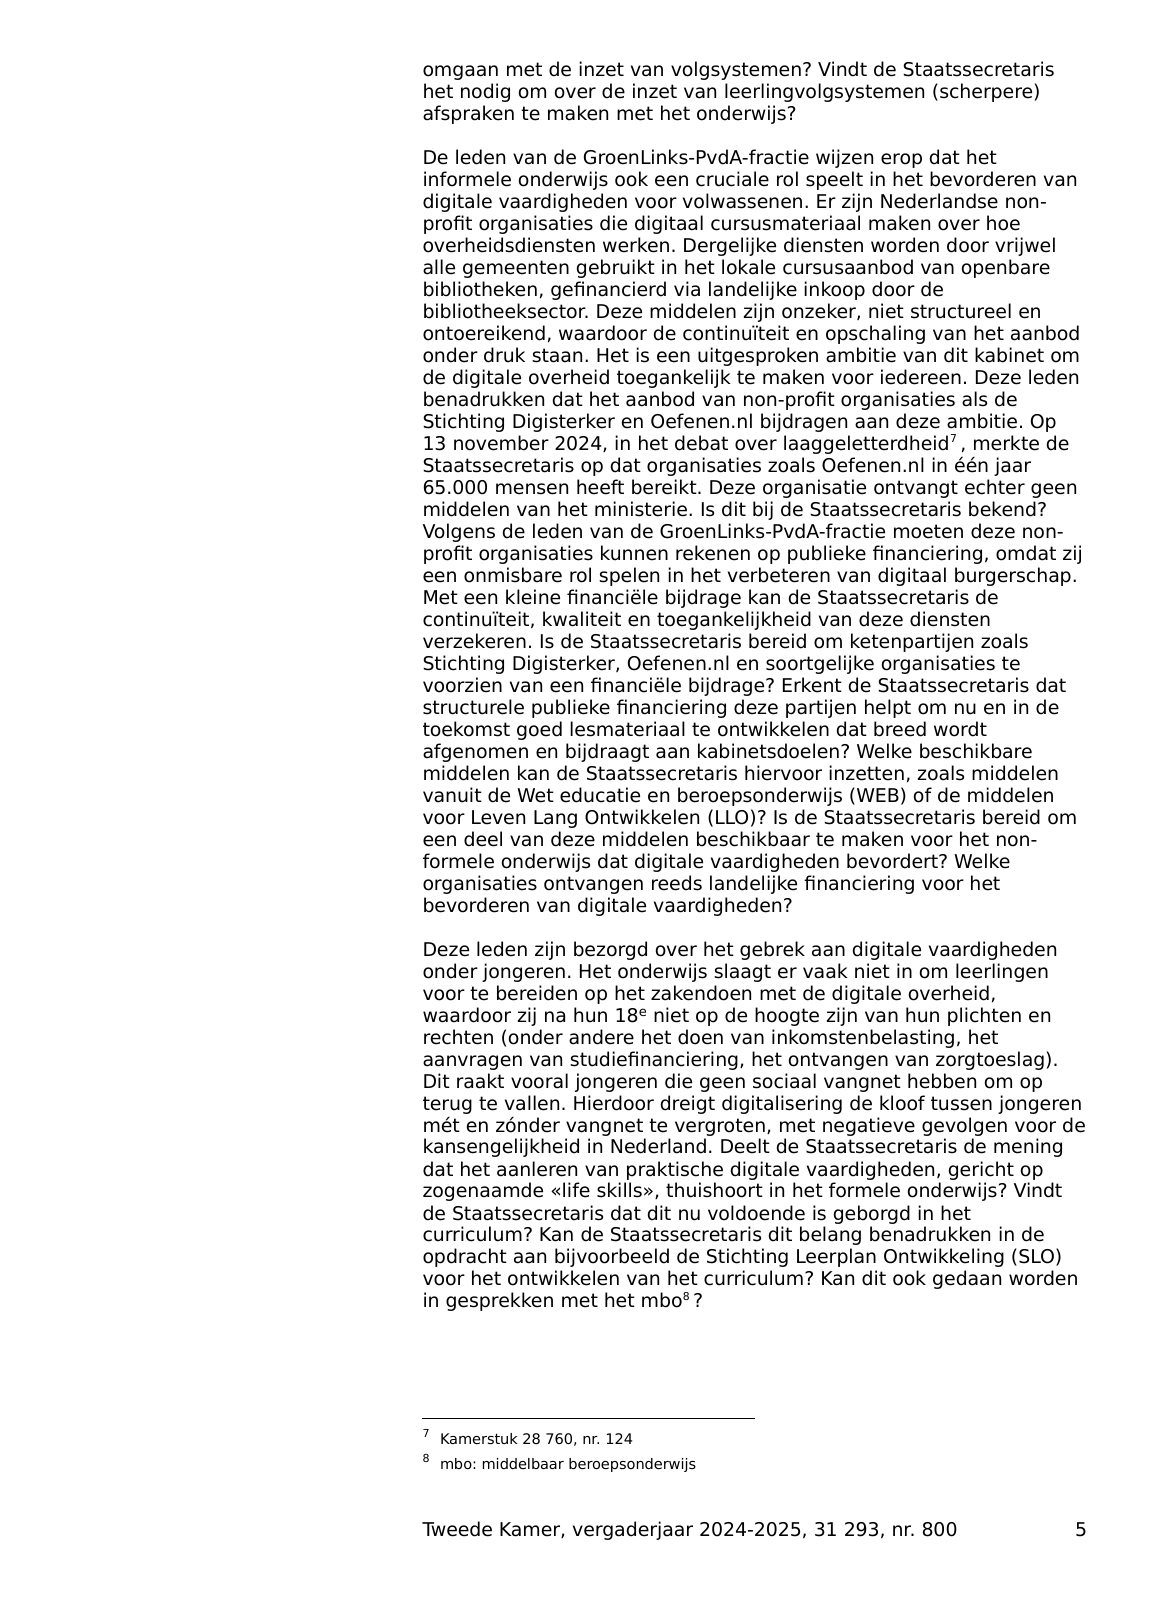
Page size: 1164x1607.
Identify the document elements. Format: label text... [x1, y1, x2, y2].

text Kamerstuk 28 760, nr. 124 [422, 1427, 1087, 1449]
text Deze leden zijn bezorgd over het gebrek aan digitale vaardigheden onder jongeren. Het onderwijs slaagt er vaak niet in om leerlingen voor te bereiden op het zakendoen met de digitale overheid, waardoor zij na hun 18e niet op de hoogte zijn van hun plichten en rechten (onder andere het doen van inkomstenbelasting, het aanvragen van studiefinanciering, het ontvangen van zorgtoeslag). Dit raakt vooral jongeren die geen sociaal vangnet hebben om op terug te vallen. Hierdoor dreigt digitalisering de kloof tussen jongeren mét en zónder vangnet te vergroten, met negatieve gevolgen voor de kansengelijkheid in Nederland. Deelt de Staatssecretaris de mening dat het aanleren van praktische digitale vaardigheden, gericht op zogenaamde «life skills», thuishoort in het formele onderwijs? Vindt de Staatssecretaris dat dit nu voldoende is geborgd in het curriculum? Kan de Staatssecretaris dit belang benadrukken in de opdracht aan bijvoorbeeld de Stichting Leerplan Ontwikkeling (SLO) voor het ontwikkelen van het curriculum? Kan dit ook gedaan worden in gesprekken met het mbo? [422, 939, 1087, 1312]
text omgaan met de inzet van volgsystemen? Vindt de Staatssecretaris het nodig om over de inzet van leerlingvolgsystemen (scherpere) afspraken te maken met het onderwijs? [422, 59, 1087, 125]
text mbo: middelbaar beroepsonderwijs [422, 1452, 1087, 1474]
text De leden van de GroenLinks-PvdA-fractie wijzen erop dat het informele onderwijs ook een cruciale rol speelt in het bevorderen van digitale vaardigheden voor volwassenen. Er zijn Nederlandse non-profit organisaties die digitaal cursusmateriaal maken over hoe overheidsdiensten werken. Dergelijke diensten worden door vrijwel alle gemeenten gebruikt in het lokale cursusaanbod van openbare bibliotheken, gefinancierd via landelijke inkoop door de bibliotheeksector. Deze middelen zijn onzeker, niet structureel en ontoereikend, waardoor de continuïteit en opschaling van het aanbod onder druk staan. Het is een uitgesproken ambitie van dit kabinet om de digitale overheid toegankelijk te maken voor iedereen. Deze leden benadrukken dat het aanbod van non-profit organisaties als de Stichting Digisterker en Oefenen.nl bijdragen aan deze ambitie. Op 13 november 2024, in het debat over laaggeletterdheid, merkte de Staatssecretaris op dat organisaties zoals Oefenen.nl in één jaar 65.000 mensen heeft bereikt. Deze organisatie ontvangt echter geen middelen van het ministerie. Is dit bij de Staatssecretaris bekend? Volgens de leden van de GroenLinks-PvdA-fractie moeten deze non-profit organisaties kunnen rekenen op publieke financiering, omdat zij een onmisbare rol spelen in het verbeteren van digitaal burgerschap. Met een kleine financiële bijdrage kan de Staatssecretaris de continuïteit, kwaliteit en toegankelijkheid van deze diensten verzekeren. Is de Staatssecretaris bereid om ketenpartijen zoals Stichting Digisterker, Oefenen.nl en soortgelijke organisaties te voorzien van een financiële bijdrage? Erkent de Staatssecretaris dat structurele publieke financiering deze partijen helpt om nu en in de toekomst goed lesmateriaal te ontwikkelen dat breed wordt afgenomen en bijdraagt aan kabinetsdoelen? Welke beschikbare middelen kan de Staatssecretaris hiervoor inzetten, zoals middelen vanuit de Wet educatie en beroepsonderwijs (WEB) of de middelen voor Leven Lang Ontwikkelen (LLO)? Is de Staatssecretaris bereid om een deel van deze middelen beschikbaar te maken voor het non-formele onderwijs dat digitale vaardigheden bevordert? Welke organisaties ontvangen reeds landelijke financiering voor het bevorderen van digitale vaardigheden? [422, 147, 1087, 916]
